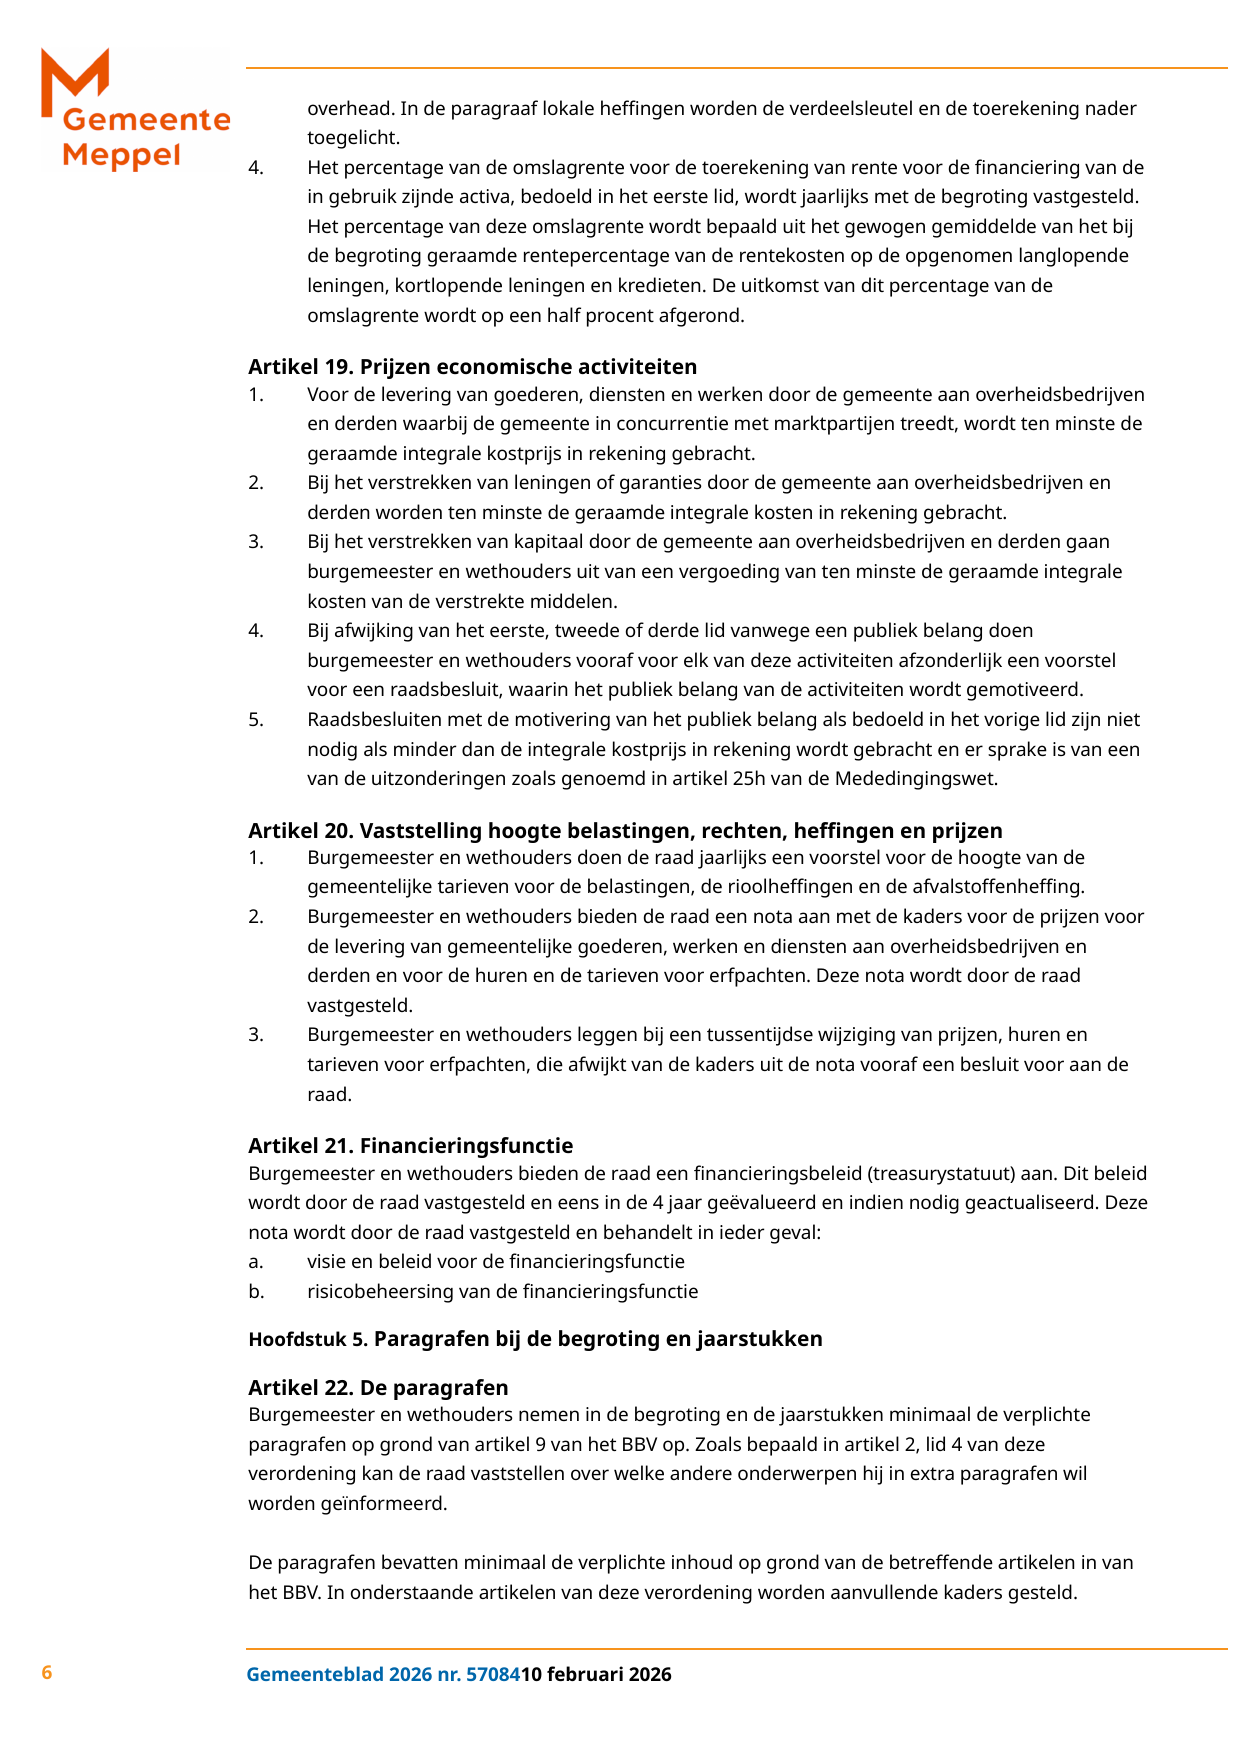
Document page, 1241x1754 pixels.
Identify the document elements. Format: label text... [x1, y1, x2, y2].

list Burgemeester en wethouders doen de raad jaarlijks een voorstel voor de hoogte van de gemeentelijke tarieven voor de belastingen, de rioolheffingen en de afvalstoffenheffing. [248, 844, 1152, 899]
text Hoofdstuk 5. Paragrafen bij de begroting en jaarstukken [248, 1324, 1152, 1352]
text Artikel 22. De paragrafen [248, 1373, 1152, 1401]
text Artikel 20. Vaststelling hoogte belastingen, rechten, heffingen en prijzen [248, 816, 1152, 844]
list Bij afwijking van het eerste, tweede of derde lid vanwege een publiek belang doen burgemeester en wethouders vooraf voor elk van deze activiteiten afzonderlijk een voorstel voor een raadsbesluit, waarin het publiek belang van de activiteiten wordt gemotiveerd. [248, 617, 1152, 702]
list Burgemeester en wethouders bieden de raad een nota aan met de kaders voor de prijzen voor de levering van gemeentelijke goederen, werken en diensten aan overheidsbedrijven en derden en voor de huren en de tarieven voor erfpachten. Deze nota wordt door de raad vastgesteld. [248, 903, 1152, 1018]
text Burgemeester en wethouders nemen in de begroting en de jaarstukken minimaal de verplichte paragrafen op grond van artikel 9 van het BBV op. Zoals bepaald in artikel 2, lid 4 van deze verordening kan de raad vaststellen over welke andere onderwerpen hij in extra paragrafen wil worden geïnformeerd. [248, 1401, 1152, 1516]
list Het percentage van de omslagrente voor de toerekening van rente voor de financiering van de in gebruik zijnde activa, bedoeld in het eerste lid, wordt jaarlijks met de begroting vastgesteld. Het percentage van deze omslagrente wordt bepaald uit het gewogen gemiddelde van het bij de begroting geraamde rentepercentage van de rentekosten op de opgenomen langlopende leningen, kortlopende leningen en kredieten. De uitkomst van dit percentage van de omslagrente wordt op een half procent afgerond. [248, 154, 1152, 328]
picture [41, 47, 231, 172]
text Artikel 21. Financieringsfunctie [248, 1131, 1152, 1160]
text De paragrafen bevatten minimaal de verplichte inhoud op grond van de betreffende artikelen in van het BBV. In onderstaande artikelen van deze verordening worden aanvullende kaders gesteld. [248, 1549, 1152, 1604]
list Voor de levering van goederen, diensten en werken door de gemeente aan overheidsbedrijven en derden waarbij de gemeente in concurrentie met marktpartijen treedt, wordt ten minste de geraamde integrale kostprijs in rekening gebracht. [248, 381, 1152, 466]
list risicobeheersing van de financieringsfunctie [248, 1278, 1152, 1304]
list Raadsbesluiten met de motivering van het publiek belang als bedoeld in het vorige lid zijn niet nodig als minder dan de integrale kostprijs in rekening wordt gebracht en er sprake is van een van de uitzonderingen zoals genoemd in artikel 25h van de Mededingingswet. [248, 706, 1152, 791]
list overhead. In de paragraaf lokale heffingen worden de verdeelsleutel en de toerekening nader toegelicht. [248, 95, 1152, 150]
list visie en beleid voor de financieringsfunctie [248, 1248, 1152, 1274]
text Burgemeester en wethouders bieden de raad een financieringsbeleid (treasurystatuut) aan. Dit beleid wordt door de raad vastgesteld en eens in de 4 jaar geëvalueerd en indien nodig geactualiseerd. Deze nota wordt door de raad vastgesteld en behandelt in ieder geval: [248, 1160, 1152, 1244]
list Bij het verstrekken van kapitaal door de gemeente aan overheidsbedrijven en derden gaan burgemeester en wethouders uit van een vergoeding van ten minste de geraamde integrale kosten van de verstrekte middelen. [248, 529, 1152, 613]
list Burgemeester en wethouders leggen bij een tussentijdse wijziging van prijzen, huren en tarieven voor erfpachten, die afwijkt van de kaders uit de nota vooraf een besluit voor aan de raad. [248, 1022, 1152, 1107]
list Bij het verstrekken van leningen of garanties door de gemeente aan overheidsbedrijven en derden worden ten minste de geraamde integrale kosten in rekening gebracht. [248, 469, 1152, 525]
text Artikel 19. Prijzen economische activiteiten [248, 352, 1152, 381]
